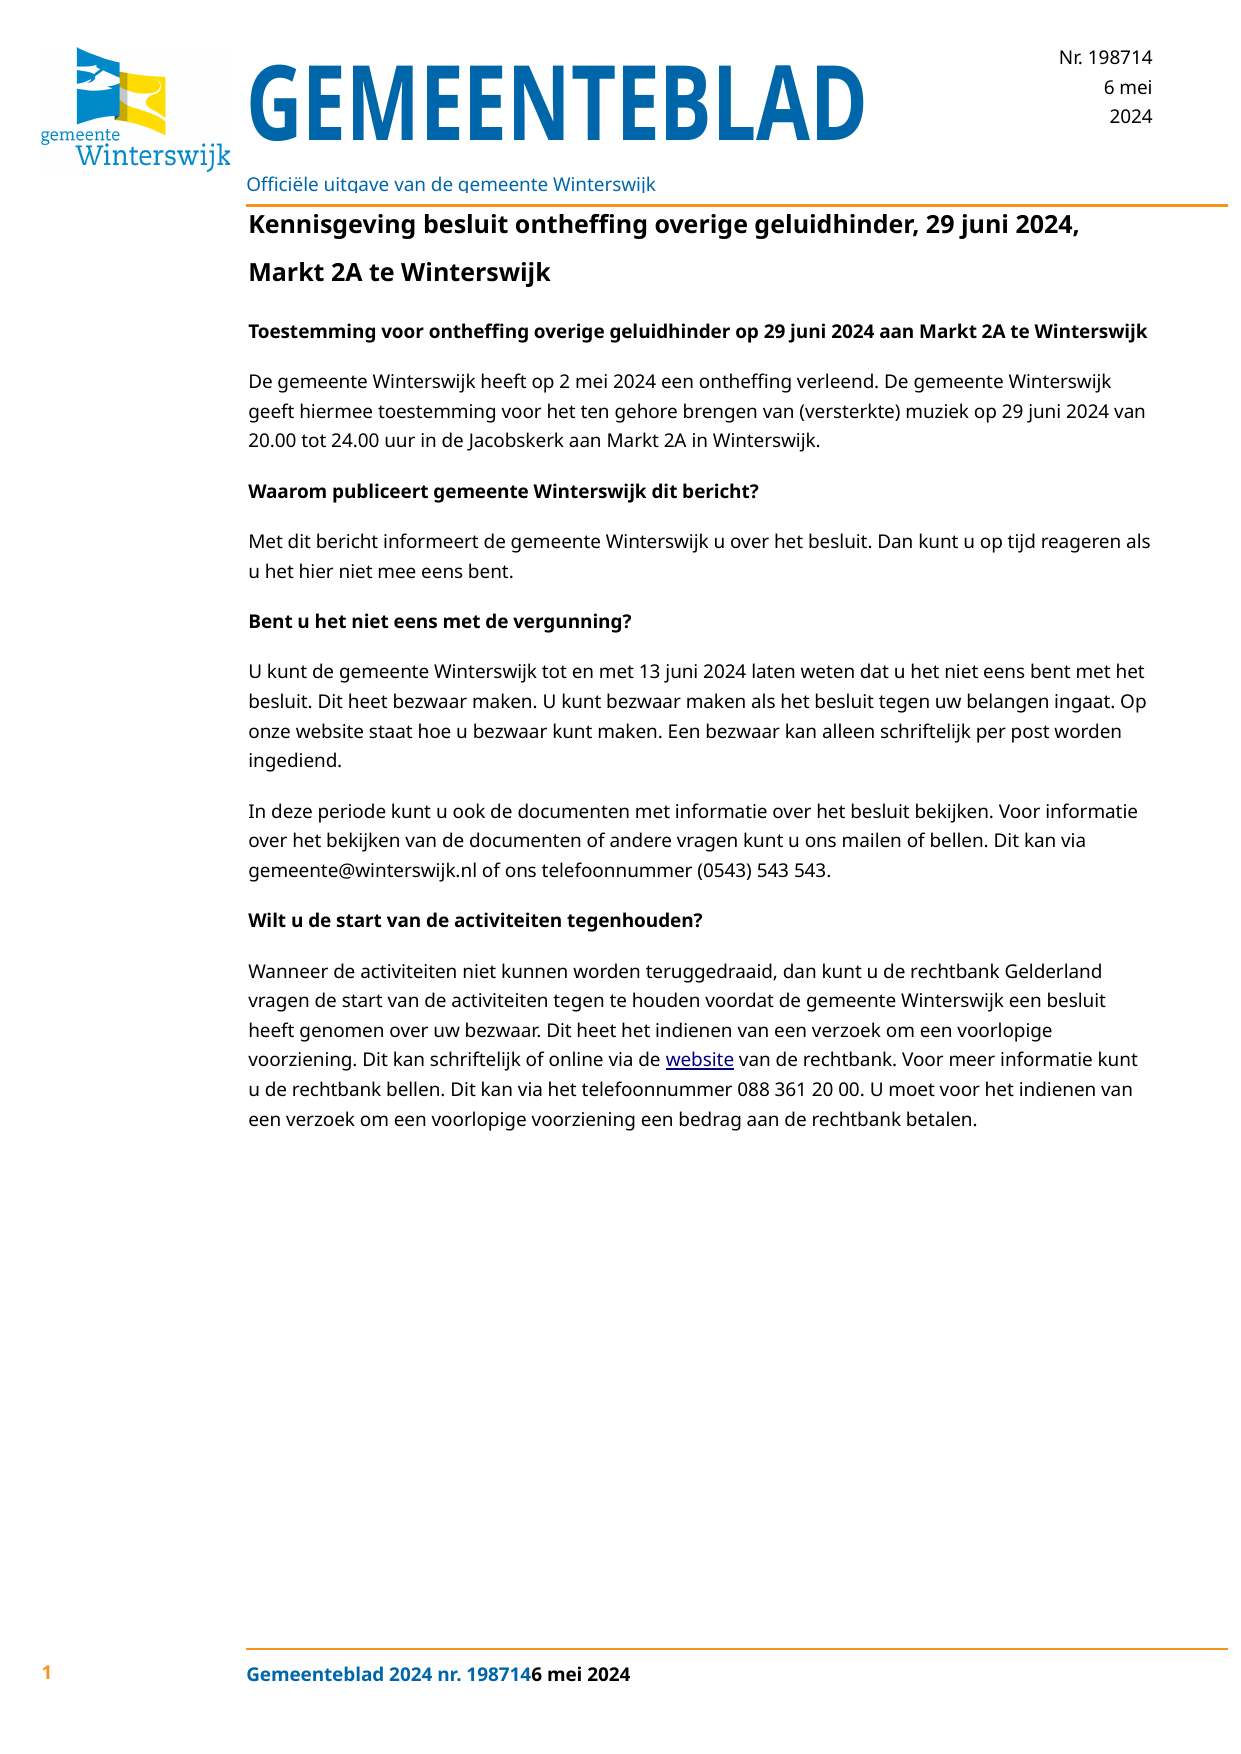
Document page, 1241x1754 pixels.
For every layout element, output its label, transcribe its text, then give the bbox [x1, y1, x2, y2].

text In deze periode kunt u ook de documenten met informatie over het besluit bekijken. Voor informatie over het bekijken van de documenten of andere vragen kunt u ons mailen of bellen. Dit kan via gemeente@winterswijk.nl of ons telefoonnummer (0543) 543 543. [248, 798, 1152, 883]
picture [225, 153, 231, 162]
text Waarom publiceert gemeente Winterswijk dit bericht? [248, 478, 1152, 504]
text U kunt de gemeente Winterswijk tot en met 13 juni 2024 laten weten dat u het niet eens bent met het besluit. Dit heet bezwaar maken. U kunt bezwaar maken als het besluit tegen uw belangen ingaat. Op onze website staat hoe u bezwaar kunt maken. Een bezwaar kan alleen schriftelijk per post worden ingediend. [248, 659, 1152, 773]
text Toestemming voor ontheffing overige geluidhinder op 29 juni 2024 aan Markt 2A te Winterswijk [248, 318, 1152, 344]
text Met dit bericht informeert de gemeente Winterswijk u over het besluit. Dan kunt u op tijd reageren als u het hier niet mee eens bent. [248, 528, 1152, 584]
text Wilt u de start van de activiteiten tegenhouden? [248, 907, 1152, 933]
text Bent u het niet eens met de vergunning? [248, 608, 1152, 634]
text Kennisgeving besluit ontheffing overige geluidhinder, 29 juni 2024, Markt 2A te Winterswijk [248, 207, 1152, 288]
picture [41, 47, 231, 172]
text De gemeente Winterswijk heeft op 2 mei 2024 een ontheffing verleend. De gemeente Winterswijk geeft hiermee toestemming voor het ten gehore brengen van (versterkte) muziek op 29 juni 2024 van 20.00 tot 24.00 uur in de Jacobskerk aan Markt 2A in Winterswijk. [248, 368, 1152, 453]
text Wanneer de activiteiten niet kunnen worden teruggedraaid, dan kunt u de rechtbank Gelderland vragen de start van de activiteiten tegen te houden voordat de gemeente Winterswijk een besluit heeft genomen over uw bezwaar. Dit heet het indienen van een verzoek om een voorlopige voorziening. Dit kan schriftelijk of online via de website van de rechtbank. Voor meer informatie kunt u de rechtbank bellen. Dit kan via het telefoonnummer 088 361 20 00. U moet voor het indienen van een verzoek om een voorlopige voorziening een bedrag aan de rechtbank betalen. [248, 958, 1152, 1132]
